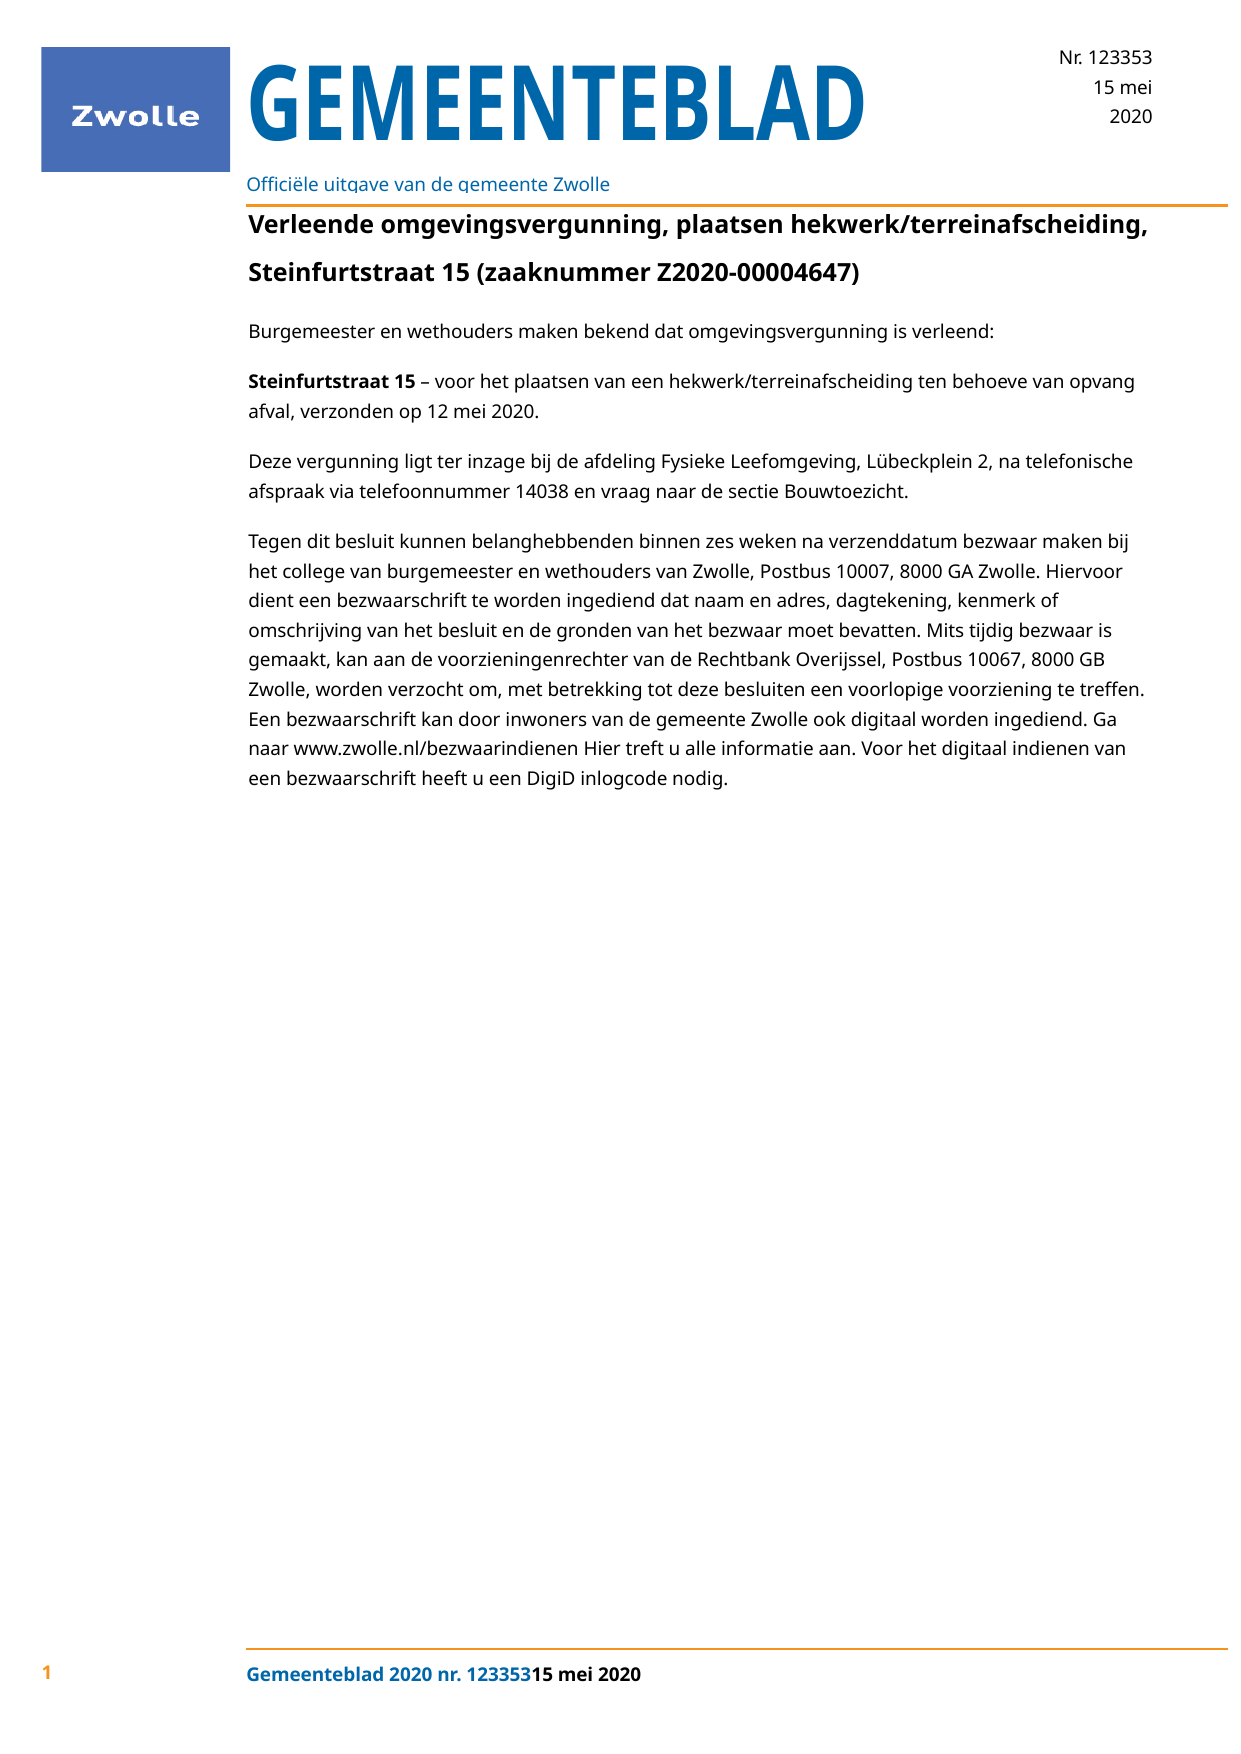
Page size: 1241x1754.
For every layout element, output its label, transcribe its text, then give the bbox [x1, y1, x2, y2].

text Verleende omgevingsvergunning, plaatsen hekwerk/terreinafscheiding, Steinfurtstraat 15 (zaaknummer Z2020-00004647) [248, 207, 1152, 288]
text Deze vergunning ligt ter inzage bij de afdeling Fysieke Leefomgeving, Lübeckplein 2, na telefonische afspraak via telefoonnummer 14038 en vraag naar de sectie Bouwtoezicht. [248, 448, 1152, 504]
text Tegen dit besluit kunnen belanghebbenden binnen zes weken na verzenddatum bezwaar maken bij het college van burgemeester en wethouders van Zwolle, Postbus 10007, 8000 GA Zwolle. Hiervoor dient een bezwaarschrift te worden ingediend dat naam en adres, dagtekening, kenmerk of omschrijving van het besluit en de gronden van het bezwaar moet bevatten. Mits tijdig bezwaar is gemaakt, kan aan de voorzieningenrechter van de Rechtbank Overijssel, Postbus 10067, 8000 GB Zwolle, worden verzocht om, met betrekking tot deze besluiten een voorlopige voorziening te treffen. Een bezwaarschrift kan door inwoners van de gemeente Zwolle ook digitaal worden ingediend. Ga naar www.zwolle.nl/bezwaarindienen Hier treft u alle informatie aan. Voor het digitaal indienen van een bezwaarschrift heeft u een DigiD inlogcode nodig. [248, 528, 1152, 791]
text Steinfurtstraat 15 – voor het plaatsen van een hekwerk/terreinafscheiding ten behoeve van opvang afval, verzonden op 12 mei 2020. [248, 368, 1152, 424]
text Burgemeester en wethouders maken bekend dat omgevingsvergunning is verleend: [248, 318, 1152, 344]
picture [41, 47, 231, 172]
